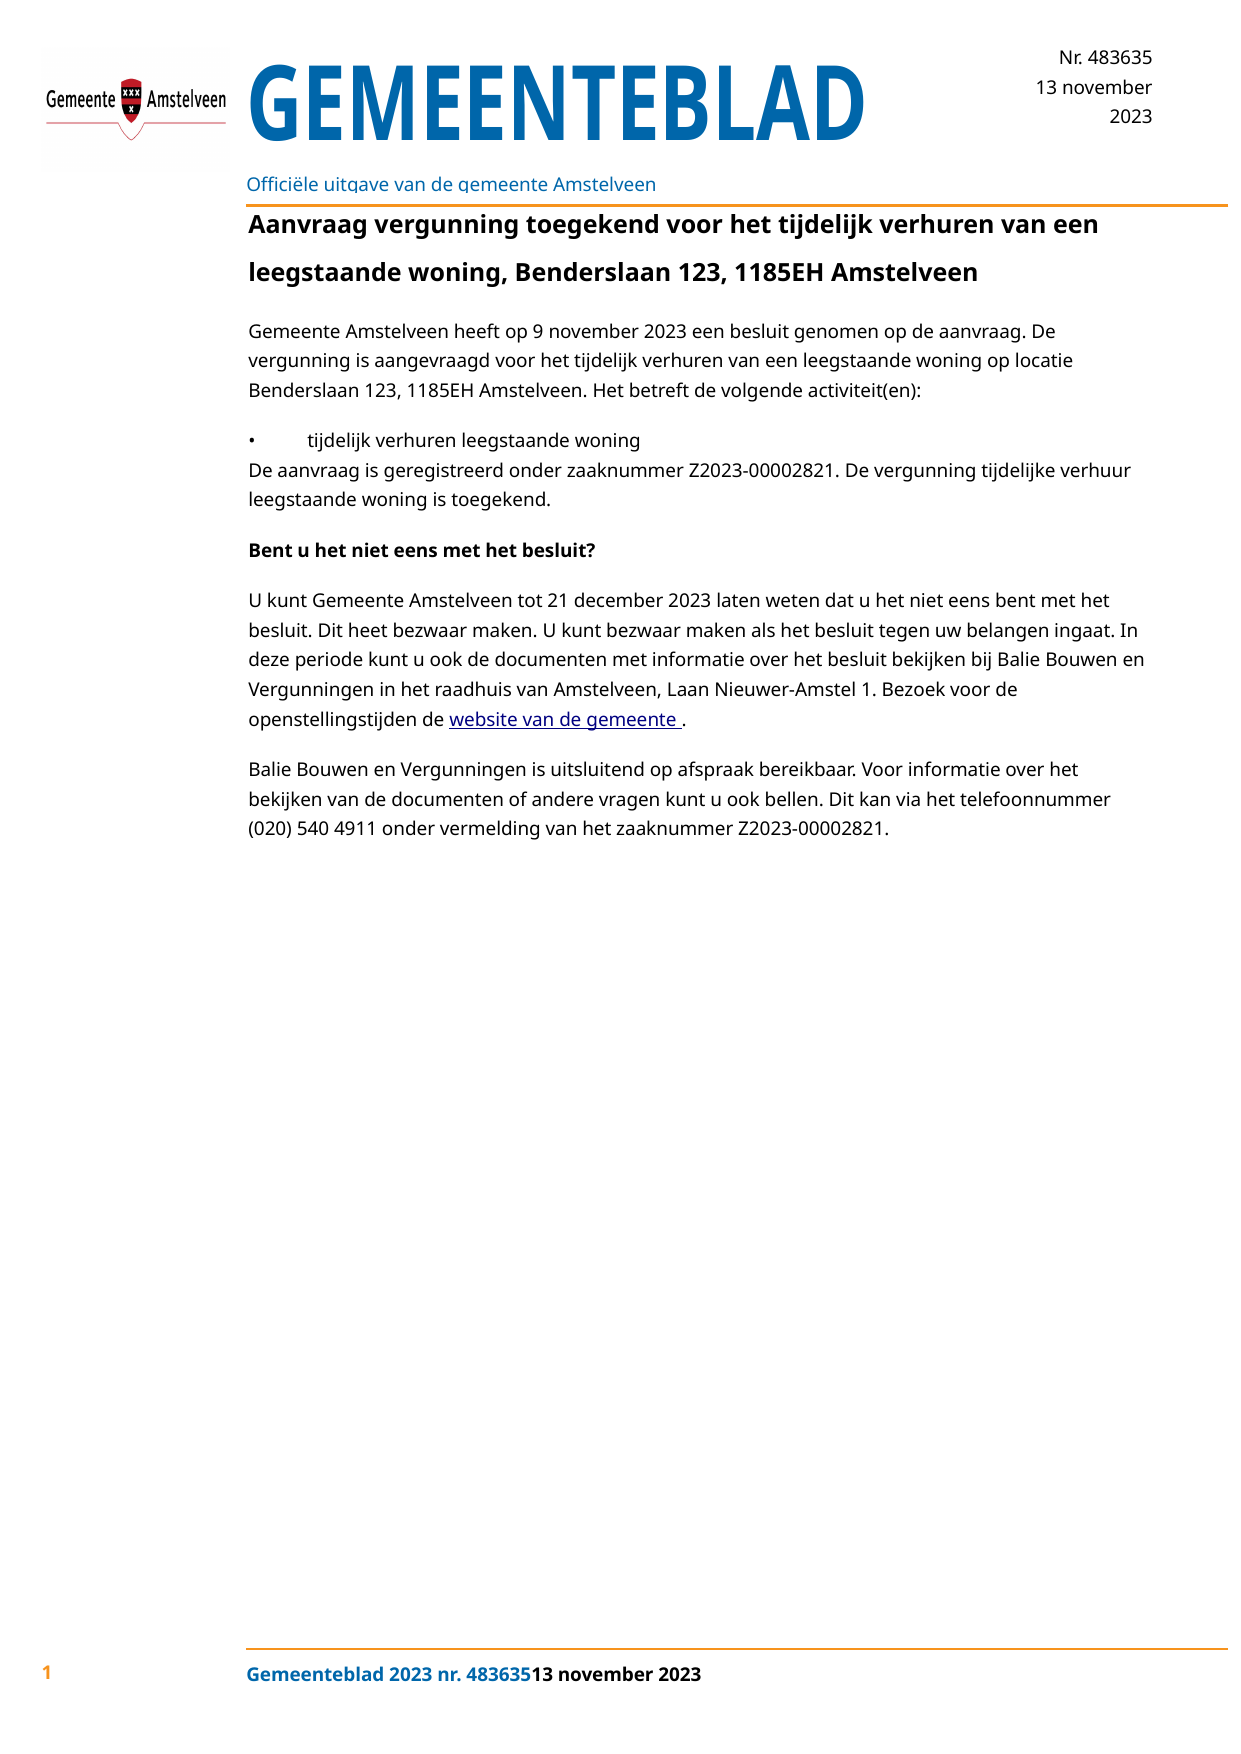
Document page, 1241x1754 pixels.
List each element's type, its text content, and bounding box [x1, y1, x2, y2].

text Bent u het niet eens met het besluit? [248, 537, 1152, 563]
list tijdelijk verhuren leegstaande woning [248, 427, 1152, 453]
text Gemeente Amstelveen heeft op 9 november 2023 een besluit genomen op de aanvraag. De vergunning is aangevraagd voor het tijdelijk verhuren van een leegstaande woning op locatie Benderslaan 123, 1185EH Amstelveen. Het betreft de volgende activiteit(en): [248, 318, 1152, 403]
picture [41, 47, 231, 172]
text Balie Bouwen en Vergunningen is uitsluitend op afspraak bereikbaar. Voor informatie over het bekijken van de documenten of andere vragen kunt u ook bellen. Dit kan via het telefoonnummer (020) 540 4911 onder vermelding van het zaaknummer Z2023-00002821. [248, 756, 1152, 841]
text U kunt Gemeente Amstelveen tot 21 december 2023 laten weten dat u het niet eens bent met het besluit. Dit heet bezwaar maken. U kunt bezwaar maken als het besluit tegen uw belangen ingaat. In deze periode kunt u ook de documenten met informatie over het besluit bekijken bij Balie Bouwen en Vergunningen in het raadhuis van Amstelveen, Laan Nieuwer-Amstel 1. Bezoek voor de openstellingstijden de website van de gemeente . [248, 587, 1152, 732]
text De aanvraag is geregistreerd onder zaaknummer Z2023-00002821. De vergunning tijdelijke verhuur leegstaande woning is toegekend. [248, 457, 1152, 512]
text Aanvraag vergunning toegekend voor het tijdelijk verhuren van een leegstaande woning, Benderslaan 123, 1185EH Amstelveen [248, 207, 1152, 288]
